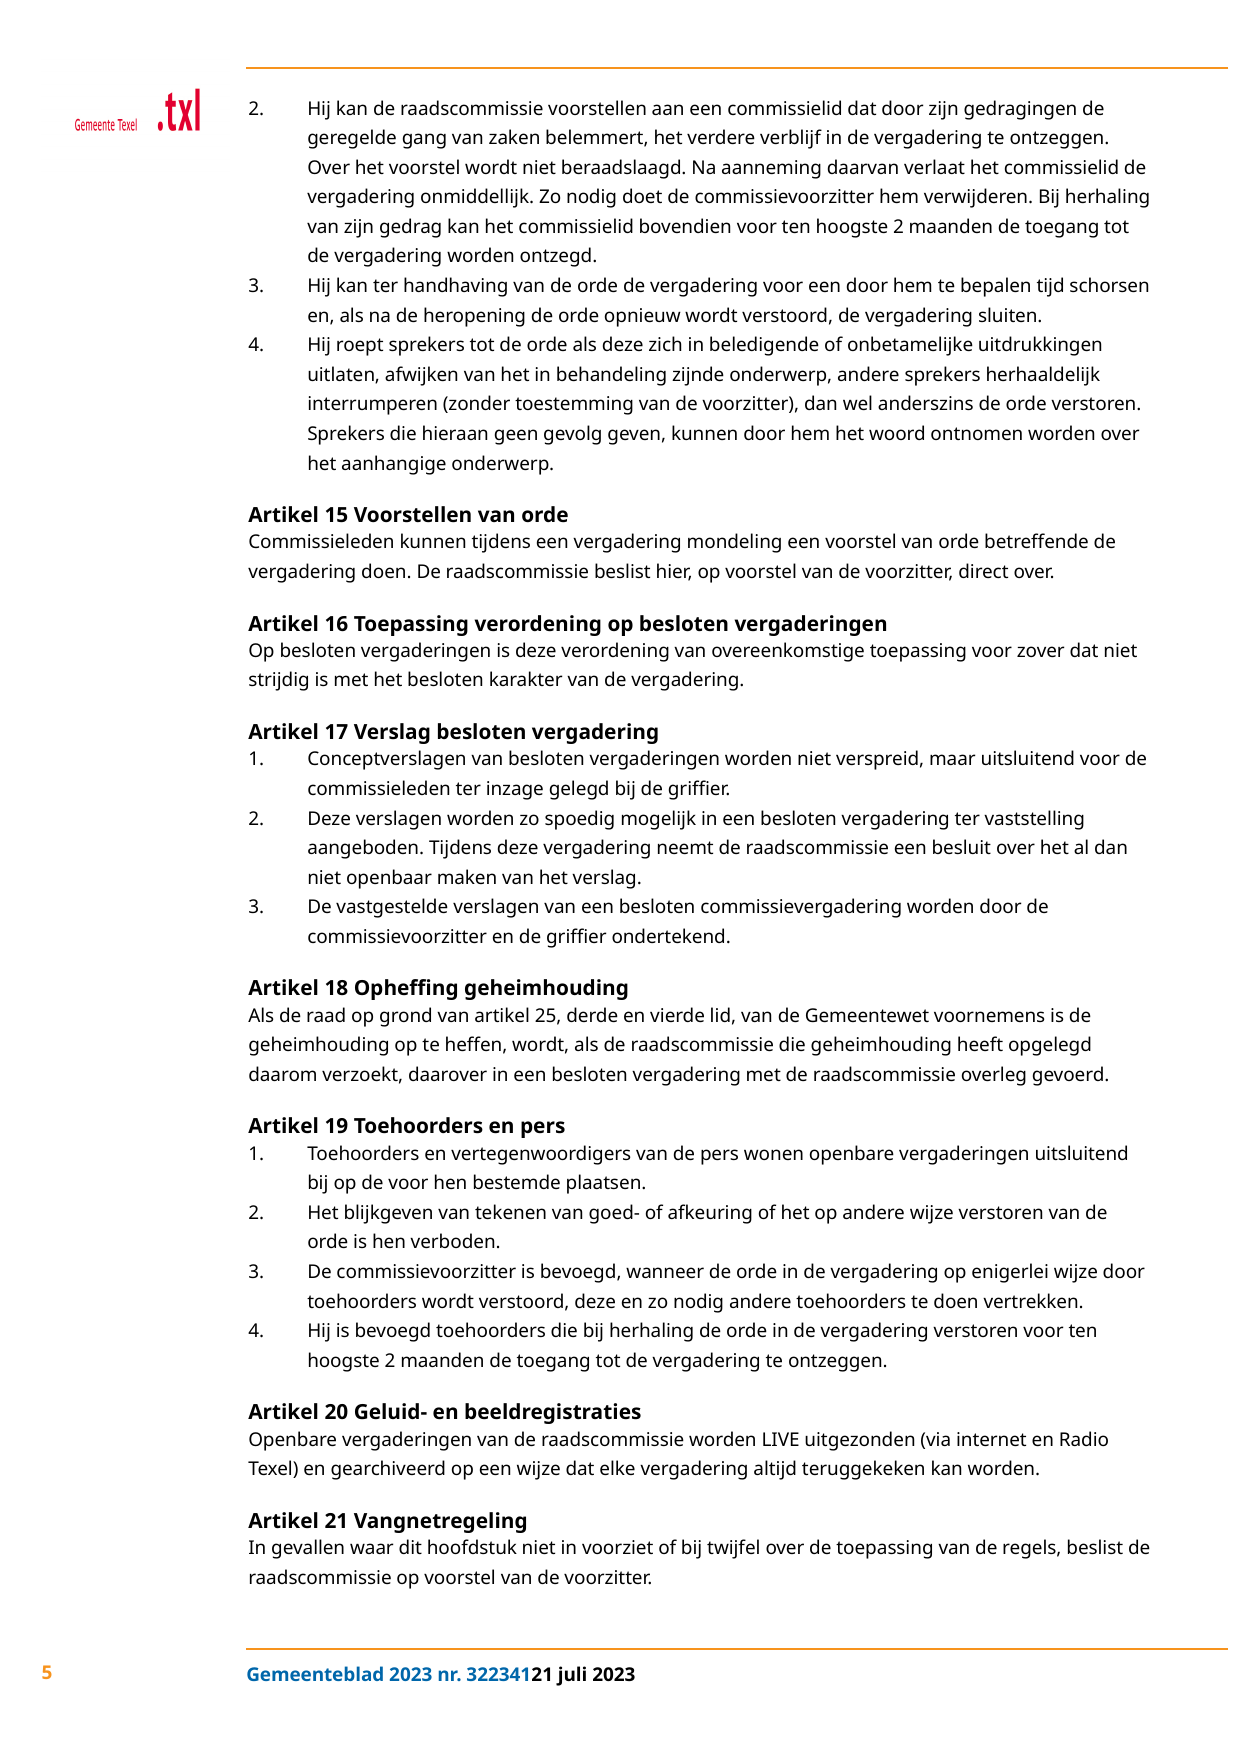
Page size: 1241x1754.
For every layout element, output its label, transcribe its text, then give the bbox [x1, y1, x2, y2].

text Artikel 16 Toepassing verordening op besloten vergaderingen [248, 609, 1152, 637]
list Hij kan de raadscommissie voorstellen aan een commissielid dat door zijn gedragingen de geregelde gang van zaken belemmert, het verdere verblijf in de vergadering te ontzeggen. Over het voorstel wordt niet beraadslaagd. Na aanneming daarvan verlaat het commissielid de vergadering onmiddellijk. Zo nodig doet de commissievoorzitter hem verwijderen. Bij herhaling van zijn gedrag kan het commissielid bovendien voor ten hoogste 2 maanden de toegang tot de vergadering worden ontzegd. [248, 95, 1152, 268]
list Toehoorders en vertegenwoordigers van de pers wonen openbare vergaderingen uitsluitend bij op de voor hen bestemde plaatsen. [248, 1140, 1152, 1195]
text Artikel 15 Voorstellen van orde [248, 500, 1152, 529]
text Op besloten vergaderingen is deze verordening van overeenkomstige toepassing voor zover dat niet strijdig is met het besloten karakter van de vergadering. [248, 637, 1152, 692]
list Deze verslagen worden zo spoedig mogelijk in een besloten vergadering ter vaststelling aangeboden. Tijdens deze vergadering neemt de raadscommissie een besluit over het al dan niet openbaar maken van het verslag. [248, 805, 1152, 889]
text Openbare vergaderingen van de raadscommissie worden LIVE uitgezonden (via internet en Radio Texel) en gearchiveerd op een wijze dat elke vergadering altijd teruggekeken kan worden. [248, 1426, 1152, 1481]
list Hij roept sprekers tot de orde als deze zich in beledigende of onbetamelijke uitdrukkingen uitlaten, afwijken van het in behandeling zijnde onderwerp, andere sprekers herhaaldelijk interrumperen (zonder toestemming van de voorzitter), dan wel anderszins de orde verstoren. Sprekers die hieraan geen gevolg geven, kunnen door hem het woord ontnomen worden over het aanhangige onderwerp. [248, 331, 1152, 476]
text Commissieleden kunnen tijdens een vergadering mondeling een voorstel van orde betreffende de vergadering doen. De raadscommissie beslist hier, op voorstel van de voorzitter, direct over. [248, 529, 1152, 584]
text Artikel 17 Verslag besloten vergadering [248, 717, 1152, 746]
picture [41, 47, 231, 172]
list Conceptverslagen van besloten vergaderingen worden niet verspreid, maar uitsluitend voor de commissieleden ter inzage gelegd bij de griffier. [248, 746, 1152, 801]
list De commissievoorzitter is bevoegd, wanneer de orde in de vergadering op enigerlei wijze door toehoorders wordt verstoord, deze en zo nodig andere toehoorders te doen vertrekken. [248, 1258, 1152, 1313]
text Artikel 20 Geluid- en beeldregistraties [248, 1397, 1152, 1426]
text Artikel 21 Vangnetregeling [248, 1506, 1152, 1534]
list Het blijkgeven van tekenen van goed- of afkeuring of het op andere wijze verstoren van de orde is hen verboden. [248, 1199, 1152, 1254]
list Hij kan ter handhaving van de orde de vergadering voor een door hem te bepalen tijd schorsen en, als na de heropening de orde opnieuw wordt verstoord, de vergadering sluiten. [248, 272, 1152, 328]
text Als de raad op grond van artikel 25, derde en vierde lid, van de Gemeentewet voornemens is de geheimhouding op te heffen, wordt, als de raadscommissie die geheimhouding heeft opgelegd daarom verzoekt, daarover in een besloten vergadering met de raadscommissie overleg gevoerd. [248, 1002, 1152, 1087]
text In gevallen waar dit hoofdstuk niet in voorziet of bij twijfel over de toepassing van de regels, beslist de raadscommissie op voorstel van de voorzitter. [248, 1534, 1152, 1589]
text Artikel 19 Toehoorders en pers [248, 1111, 1152, 1140]
list Hij is bevoegd toehoorders die bij herhaling de orde in de vergadering verstoren voor ten hoogste 2 maanden de toegang tot de vergadering te ontzeggen. [248, 1317, 1152, 1373]
list De vastgestelde verslagen van een besloten commissievergadering worden door de commissievoorzitter en de griffier ondertekend. [248, 893, 1152, 949]
text Artikel 18 Opheffing geheimhouding [248, 973, 1152, 1002]
